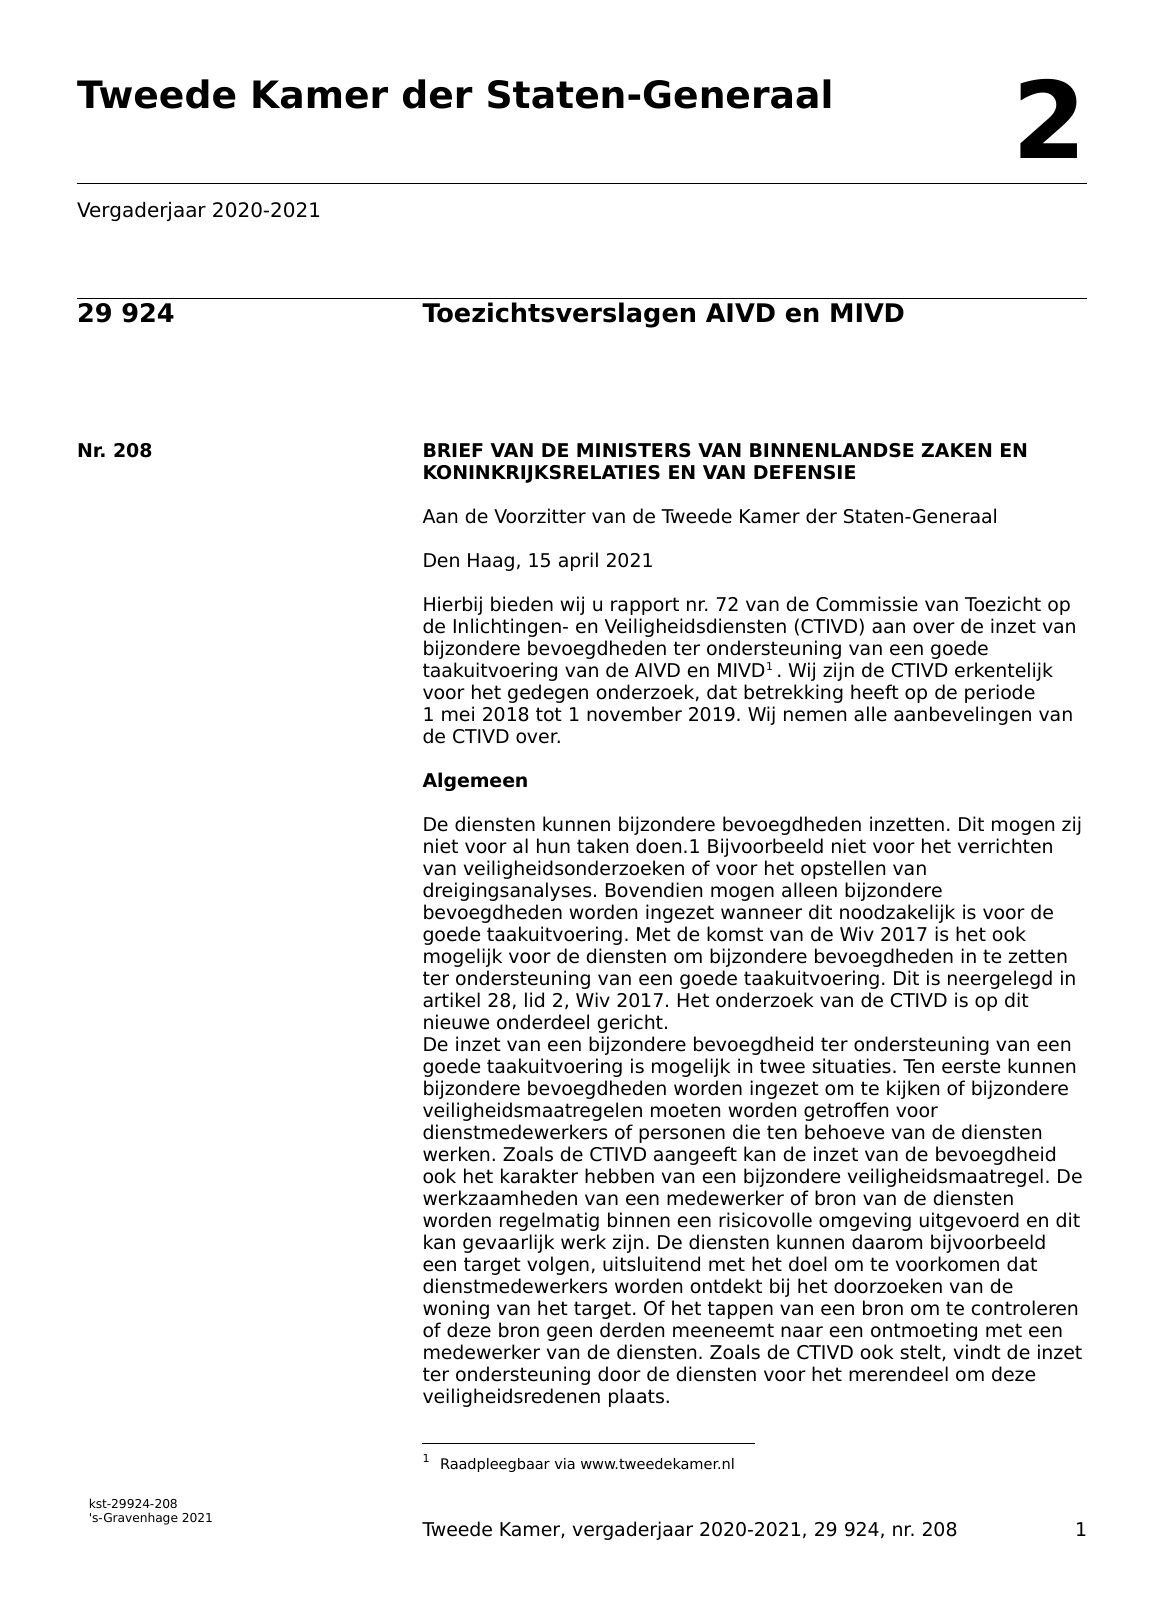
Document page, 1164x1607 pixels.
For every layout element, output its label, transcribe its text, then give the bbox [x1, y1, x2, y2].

table_cell Vergaderjaar 2020-2021 [77, 184, 1087, 298]
subtitle Nr. 208 BRIEF VAN DE MINISTERS VAN BINNENLANDSE ZAKEN EN KONINKRIJKSRELATIES EN VAN DEFENSIE [77, 440, 1087, 484]
text Raadpleegbaar via www.tweedekamer.nl [422, 1452, 1087, 1474]
text Hierbij bieden wij u rapport nr. 72 van de Commissie van Toezicht op de Inlichtingen- en Veiligheidsdiensten (CTIVD) aan over de inzet van bijzondere bevoegdheden ter ondersteuning van een goede taakuitvoering van de AIVD en MIVD. Wij zijn de CTIVD erkentelijk voor het gedegen onderzoek, dat betrekking heeft op de periode 1 mei 2018 tot 1 november 2019. Wij nemen alle aanbevelingen van de CTIVD over. [422, 594, 1087, 748]
text Aan de Voorzitter van de Tweede Kamer der Staten-Generaal [422, 506, 1087, 528]
text Den Haag, 15 april 2021 [422, 550, 1087, 572]
text De diensten kunnen bijzondere bevoegdheden inzetten. Dit mogen zij niet voor al hun taken doen.1 Bijvoorbeeld niet voor het verrichten van veiligheidsonderzoeken of voor het opstellen van dreigingsanalyses. Bovendien mogen alleen bijzondere bevoegdheden worden ingezet wanneer dit noodzakelijk is voor de goede taakuitvoering. Met de komst van de Wiv 2017 is het ook mogelijk voor de diensten om bijzondere bevoegdheden in te zetten ter ondersteuning van een goede taakuitvoering. Dit is neergelegd in artikel 28, lid 2, Wiv 2017. Het onderzoek van de CTIVD is op dit nieuwe onderdeel gericht. [422, 814, 1087, 1034]
text De inzet van een bijzondere bevoegdheid ter ondersteuning van een goede taakuitvoering is mogelijk in twee situaties. Ten eerste kunnen bijzondere bevoegdheden worden ingezet om te kijken of bijzondere veiligheidsmaatregelen moeten worden getroffen voor dienstmedewerkers of personen die ten behoeve van de diensten werken. Zoals de CTIVD aangeeft kan de inzet van de bevoegdheid ook het karakter hebben van een bijzondere veiligheidsmaatregel. De werkzaamheden van een medewerker of bron van de diensten worden regelmatig binnen een risicovolle omgeving uitgevoerd en dit kan gevaarlijk werk zijn. De diensten kunnen daarom bijvoorbeeld een target volgen, uitsluitend met het doel om te voorkomen dat dienstmedewerkers worden ontdekt bij het doorzoeken van de woning van het target. Of het tappen van een bron om te controleren of deze bron geen derden meeneemt naar een ontmoeting met een medewerker van de diensten. Zoals de CTIVD ook stelt, vindt de inzet ter ondersteuning door de diensten voor het merendeel om deze veiligheidsredenen plaats. [422, 1034, 1087, 1408]
subtitle Algemeen [422, 770, 1087, 792]
table_header Tweede Kamer der Staten-Generaal [77, 59, 886, 183]
text 's-Gravenhage 2021 [88, 1511, 323, 1525]
table_header 2 [886, 59, 1087, 183]
subtitle 29 924 Toezichtsverslagen AIVD en MIVD [77, 299, 1087, 329]
text kst-29924-208 [88, 1497, 323, 1511]
